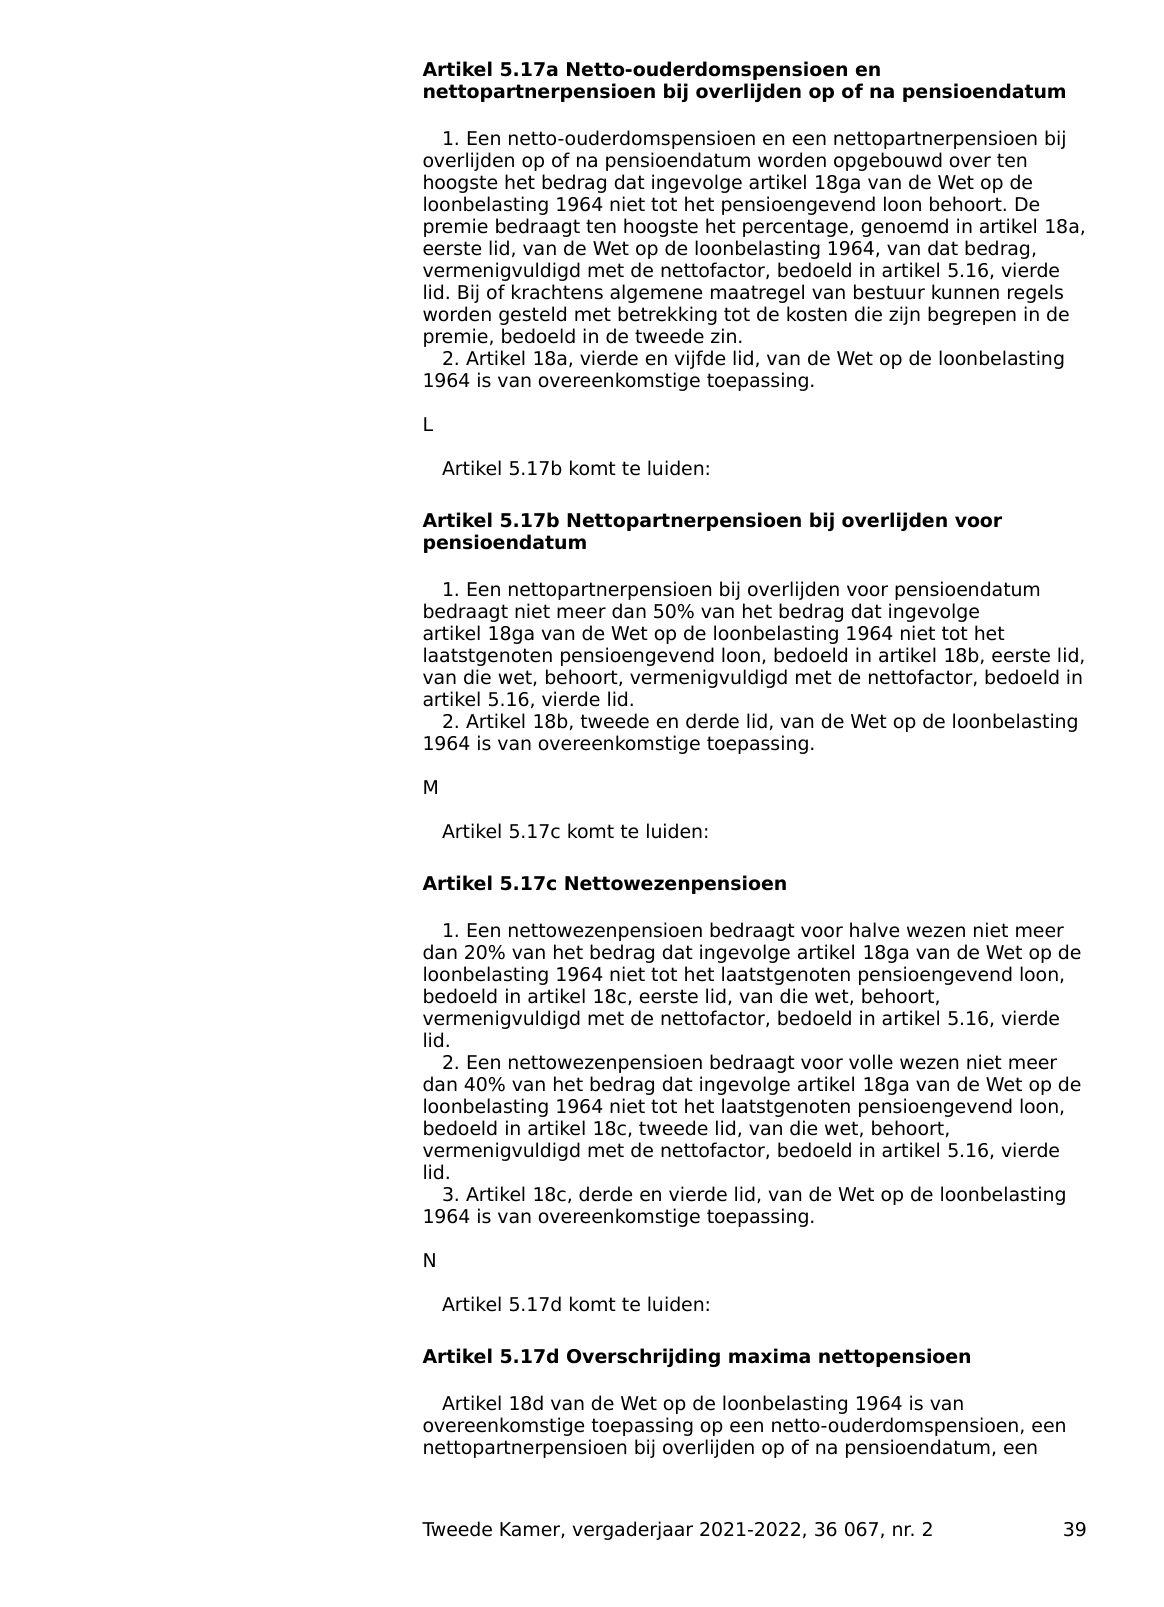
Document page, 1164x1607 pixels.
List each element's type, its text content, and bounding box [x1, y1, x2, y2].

subtitle Artikel 5.17a Netto-ouderdomspensioen en nettopartnerpensioen bij overlijden op of na pensioendatum [422, 59, 1087, 103]
text Artikel 18d van de Wet op de loonbelasting 1964 is van overeenkomstige toepassing op een netto-ouderdomspensioen, een nettopartnerpensioen bij overlijden op of na pensioendatum, een [422, 1393, 1087, 1459]
text L [422, 414, 1087, 436]
text 1. Een netto-ouderdomspensioen en een nettopartnerpensioen bij overlijden op of na pensioendatum worden opgebouwd over ten hoogste het bedrag dat ingevolge artikel 18ga van de Wet op de loonbelasting 1964 niet tot het pensioengevend loon behoort. De premie bedraagt ten hoogste het percentage, genoemd in artikel 18a, eerste lid, van de Wet op de loonbelasting 1964, van dat bedrag, vermenigvuldigd met de nettofactor, bedoeld in artikel 5.16, vierde lid. Bij of krachtens algemene maatregel van bestuur kunnen regels worden gesteld met betrekking tot de kosten die zijn begrepen in de premie, bedoeld in de tweede zin. [422, 128, 1087, 348]
text 1. Een nettopartnerpensioen bij overlijden voor pensioendatum bedraagt niet meer dan 50% van het bedrag dat ingevolge artikel 18ga van de Wet op de loonbelasting 1964 niet tot het laatstgenoten pensioengevend loon, bedoeld in artikel 18b, eerste lid, van die wet, behoort, vermenigvuldigd met de nettofactor, bedoeld in artikel 5.16, vierde lid. [422, 579, 1087, 711]
text Artikel 5.17b komt te luiden: [422, 458, 1087, 480]
text 3. Artikel 18c, derde en vierde lid, van de Wet op de loonbelasting 1964 is van overeenkomstige toepassing. [422, 1184, 1087, 1228]
subtitle Artikel 5.17c Nettowezenpensioen [422, 873, 1087, 895]
text 1. Een nettowezenpensioen bedraagt voor halve wezen niet meer dan 20% van het bedrag dat ingevolge artikel 18ga van de Wet op de loonbelasting 1964 niet tot het laatstgenoten pensioengevend loon, bedoeld in artikel 18c, eerste lid, van die wet, behoort, vermenigvuldigd met de nettofactor, bedoeld in artikel 5.16, vierde lid. [422, 920, 1087, 1052]
text 2. Artikel 18a, vierde en vijfde lid, van de Wet op de loonbelasting 1964 is van overeenkomstige toepassing. [422, 348, 1087, 392]
text N [422, 1250, 1087, 1272]
subtitle Artikel 5.17d Overschrijding maxima nettopensioen [422, 1346, 1087, 1368]
text Artikel 5.17d komt te luiden: [422, 1294, 1087, 1316]
text Artikel 5.17c komt te luiden: [422, 821, 1087, 843]
text M [422, 777, 1087, 799]
text 2. Een nettowezenpensioen bedraagt voor volle wezen niet meer dan 40% van het bedrag dat ingevolge artikel 18ga van de Wet op de loonbelasting 1964 niet tot het laatstgenoten pensioengevend loon, bedoeld in artikel 18c, tweede lid, van die wet, behoort, vermenigvuldigd met de nettofactor, bedoeld in artikel 5.16, vierde lid. [422, 1052, 1087, 1184]
text 2. Artikel 18b, tweede en derde lid, van de Wet op de loonbelasting 1964 is van overeenkomstige toepassing. [422, 711, 1087, 755]
subtitle Artikel 5.17b Nettopartnerpensioen bij overlijden voor pensioendatum [422, 510, 1087, 554]
